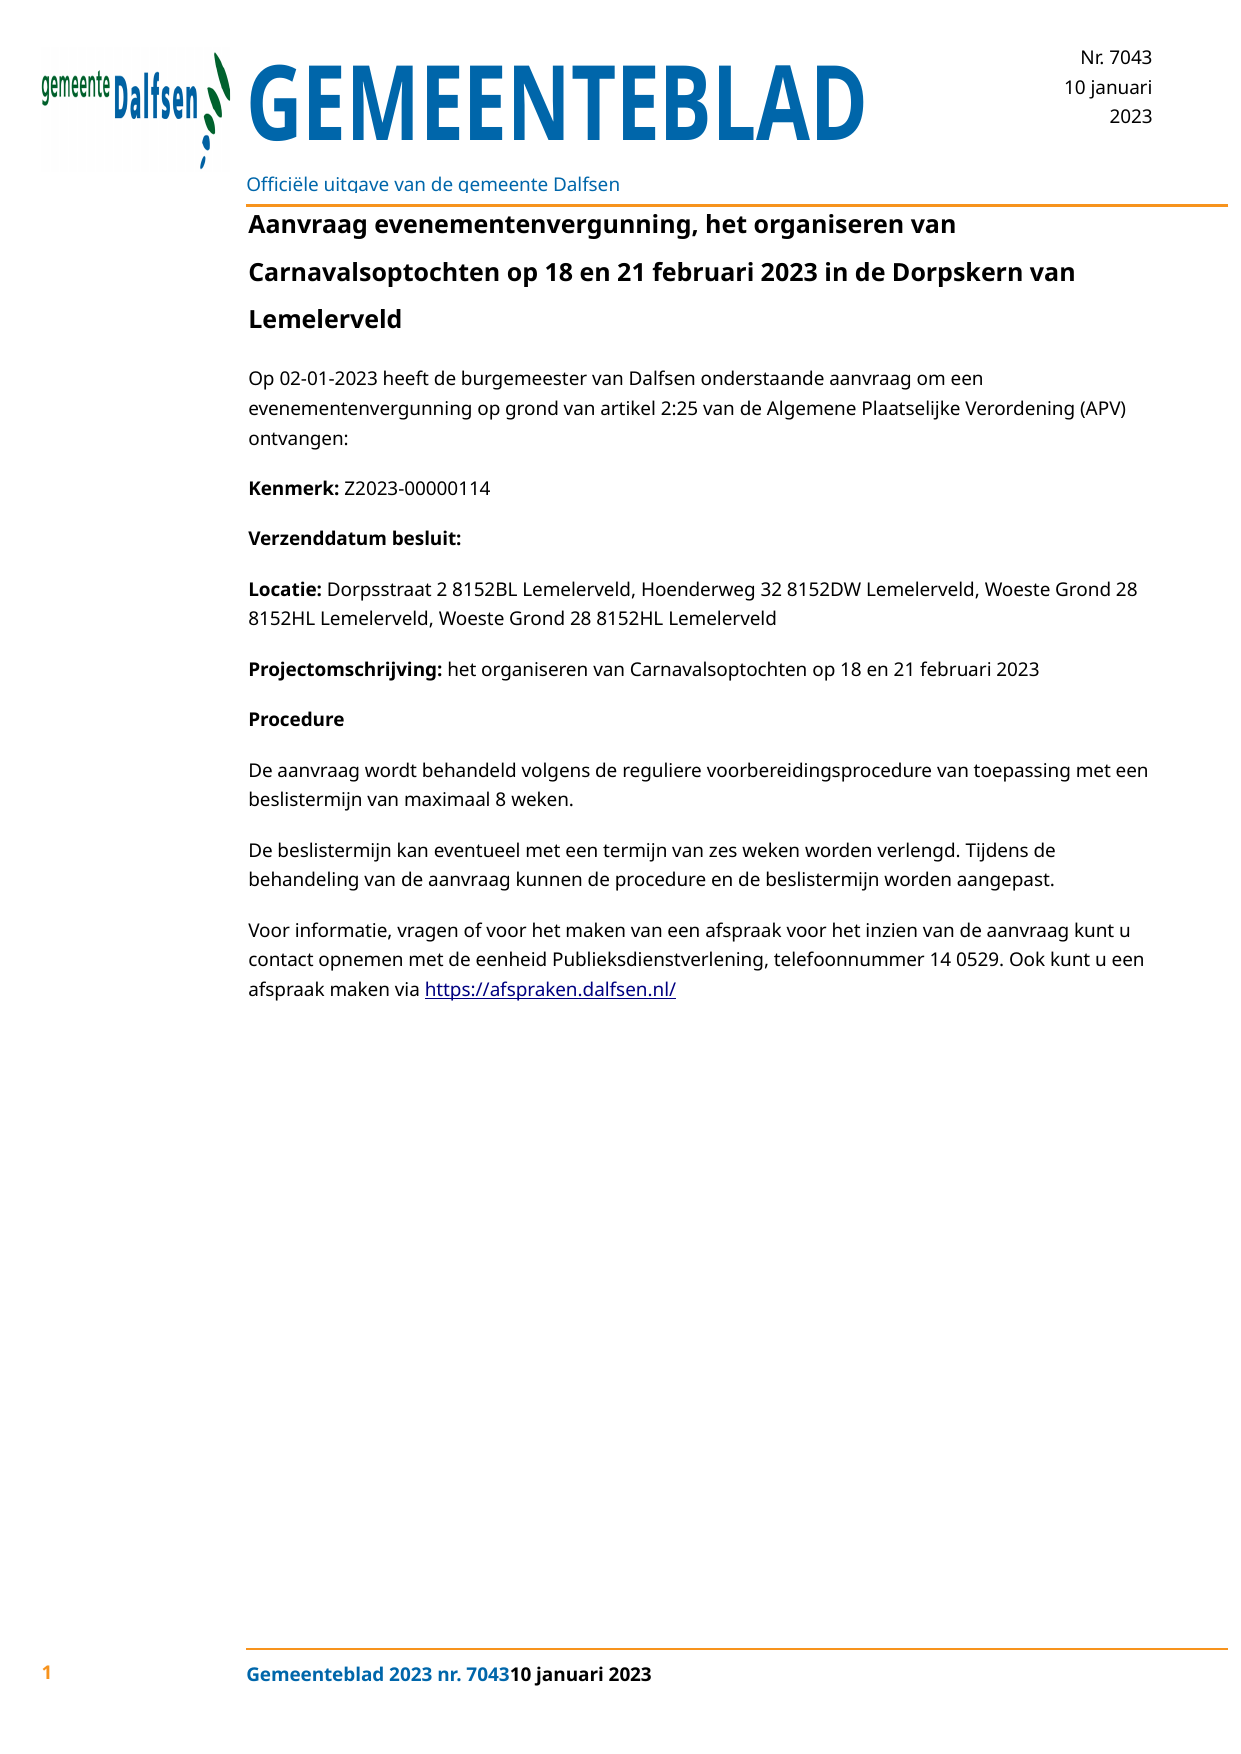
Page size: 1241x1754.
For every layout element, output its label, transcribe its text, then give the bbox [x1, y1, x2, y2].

text Kenmerk: Z2023-00000114 [248, 475, 1152, 501]
text Locatie: Dorpsstraat 2 8152BL Lemelerveld, Hoenderweg 32 8152DW Lemelerveld, Woeste Grond 28 8152HL Lemelerveld, Woeste Grond 28 8152HL Lemelerveld [248, 576, 1152, 631]
text De beslistermijn kan eventueel met een termijn van zes weken worden verlengd. Tijdens de behandeling van de aanvraag kunnen de procedure en de beslistermijn worden aangepast. [248, 837, 1152, 892]
text De aanvraag wordt behandeld volgens de reguliere voorbereidingsprocedure van toepassing met een beslistermijn van maximaal 8 weken. [248, 757, 1152, 812]
text Aanvraag evenementenvergunning, het organiseren van Carnavalsoptochten op 18 en 21 februari 2023 in de Dorpskern van Lemelerveld [248, 207, 1152, 336]
text Voor informatie, vragen of voor het maken van een afspraak voor het inzien van de aanvraag kunt u contact opnemen met de eenheid Publieksdienstverlening, telefoonnummer 14 0529. Ook kunt u een afspraak maken via https://afspraken.dalfsen.nl/ [248, 917, 1152, 1002]
text Projectomschrijving: het organiseren van Carnavalsoptochten op 18 en 21 februari 2023 [248, 656, 1152, 682]
picture [41, 47, 231, 172]
text Verzenddatum besluit: [248, 526, 1152, 551]
text Op 02-01-2023 heeft de burgemeester van Dalfsen onderstaande aanvraag om een evenementenvergunning op grond van artikel 2:25 van de Algemene Plaatselijke Verordening (APV) ontvangen: [248, 366, 1152, 450]
text Procedure [248, 706, 1152, 732]
